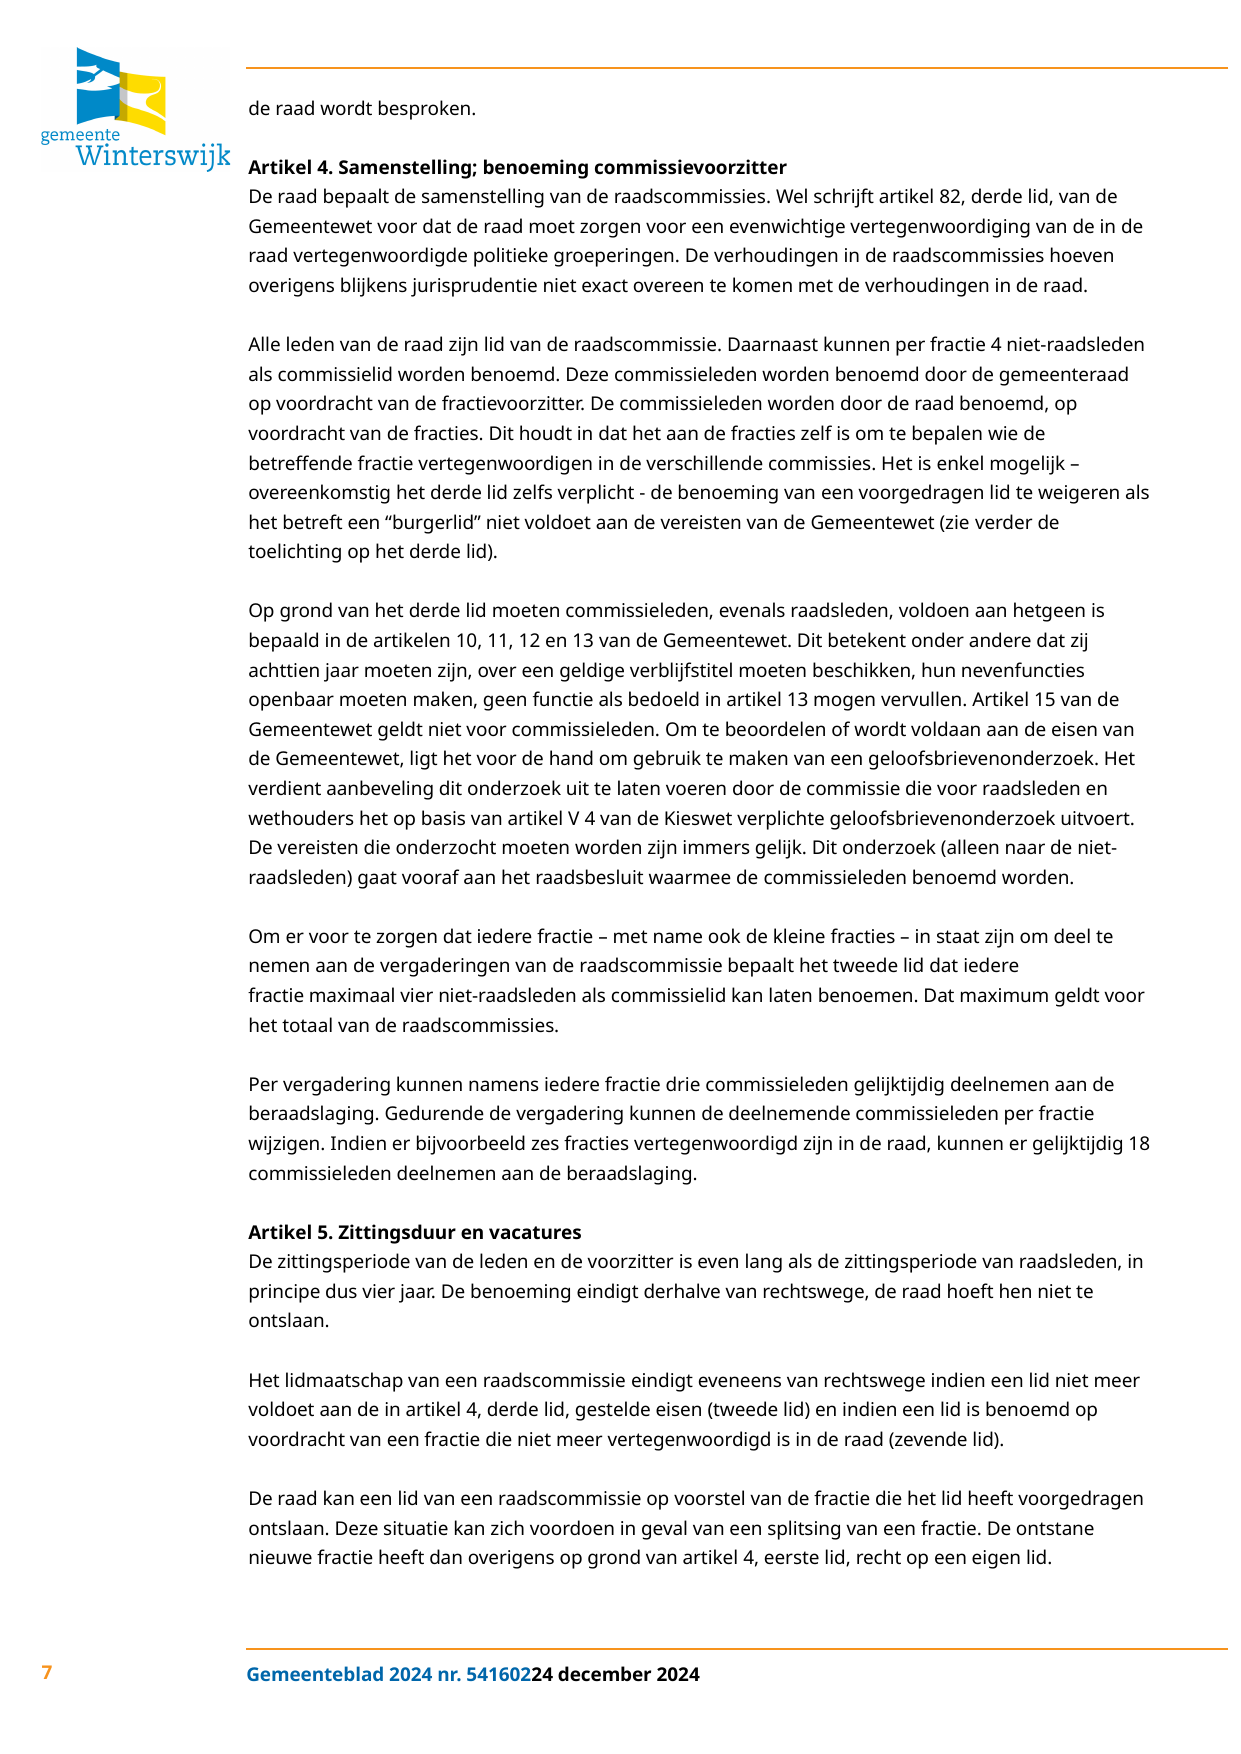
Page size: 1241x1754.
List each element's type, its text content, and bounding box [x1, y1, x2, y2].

text de raad wordt besproken. [248, 95, 1152, 121]
text Op grond van het derde lid moeten commissieleden, evenals raadsleden, voldoen aan hetgeen is bepaald in de artikelen 10, 11, 12 en 13 van de Gemeentewet. Dit betekent onder andere dat zij achttien jaar moeten zijn, over een geldige verblijfstitel moeten beschikken, hun nevenfuncties openbaar moeten maken, geen functie als bedoeld in artikel 13 mogen vervullen. Artikel 15 van de Gemeentewet geldt niet voor commissieleden. Om te beoordelen of wordt voldaan aan de eisen van de Gemeentewet, ligt het voor de hand om gebruik te maken van een geloofsbrievenonderzoek. Het verdient aanbeveling dit onderzoek uit te laten voeren door de commissie die voor raadsleden en wethouders het op basis van artikel V 4 van de Kieswet verplichte geloofsbrievenonderzoek uitvoert. De vereisten die onderzocht moeten worden zijn immers gelijk. Dit onderzoek (alleen naar de niet-raadsleden) gaat vooraf aan het raadsbesluit waarmee de commissieleden benoemd worden. [248, 598, 1152, 890]
text Alle leden van de raad zijn lid van de raadscommissie. Daarnaast kunnen per fractie 4 niet-raadsleden als commissielid worden benoemd. Deze commissieleden worden benoemd door de gemeenteraad op voordracht van de fractievoorzitter. De commissieleden worden door de raad benoemd, op voordracht van de fracties. Dit houdt in dat het aan de fracties zelf is om te bepalen wie de betreffende fractie vertegenwoordigen in de verschillende commissies. Het is enkel mogelijk – overeenkomstig het derde lid zelfs verplicht - de benoeming van een voorgedragen lid te weigeren als het betreft een “burgerlid” niet voldoet aan de vereisten van de Gemeentewet (zie verder de toelichting op het derde lid). [248, 331, 1152, 564]
text De zittingsperiode van de leden en de voorzitter is even lang als de zittingsperiode van raadsleden, in principe dus vier jaar. De benoeming eindigt derhalve van rechtswege, de raad hoeft hen niet te ontslaan. [248, 1248, 1152, 1333]
text Het lidmaatschap van een raadscommissie eindigt eveneens van rechtswege indien een lid niet meer voldoet aan de in artikel 4, derde lid, gestelde eisen (tweede lid) en indien een lid is benoemd op voordracht van een fractie die niet meer vertegenwoordigd is in de raad (zevende lid). [248, 1367, 1152, 1452]
text De raad bepaalt de samenstelling van de raadscommissies. Wel schrijft artikel 82, derde lid, van de Gemeentewet voor dat de raad moet zorgen voor een evenwichtige vertegenwoordiging van de in de raad vertegenwoordigde politieke groeperingen. De verhoudingen in de raadscommissies hoeven overigens blijkens jurisprudentie niet exact overeen te komen met de verhoudingen in de raad. [248, 183, 1152, 298]
text Artikel 4. Samenstelling; benoeming commissievoorzitter [248, 154, 1152, 180]
picture [225, 153, 231, 162]
text De raad kan een lid van een raadscommissie op voorstel van de fractie die het lid heeft voorgedragen ontslaan. Deze situatie kan zich voordoen in geval van een splitsing van een fractie. De ontstane nieuwe fractie heeft dan overigens op grond van artikel 4, eerste lid, recht op een eigen lid. [248, 1485, 1152, 1570]
text Per vergadering kunnen namens iedere fractie drie commissieleden gelijktijdig deelnemen aan de beraadslaging. Gedurende de vergadering kunnen de deelnemende commissieleden per fractie wijzigen. Indien er bijvoorbeeld zes fracties vertegenwoordigd zijn in de raad, kunnen er gelijktijdig 18 commissieleden deelnemen aan de beraadslaging. [248, 1071, 1152, 1186]
picture [41, 47, 231, 172]
text Om er voor te zorgen dat iedere fractie – met name ook de kleine fracties – in staat zijn om deel te nemen aan de vergaderingen van de raadscommissie bepaalt het tweede lid dat iedere fractie maximaal vier niet-raadsleden als commissielid kan laten benoemen. Dat maximum geldt voor het totaal van de raadscommissies. [248, 923, 1152, 1038]
text Artikel 5. Zittingsduur en vacatures [248, 1219, 1152, 1245]
